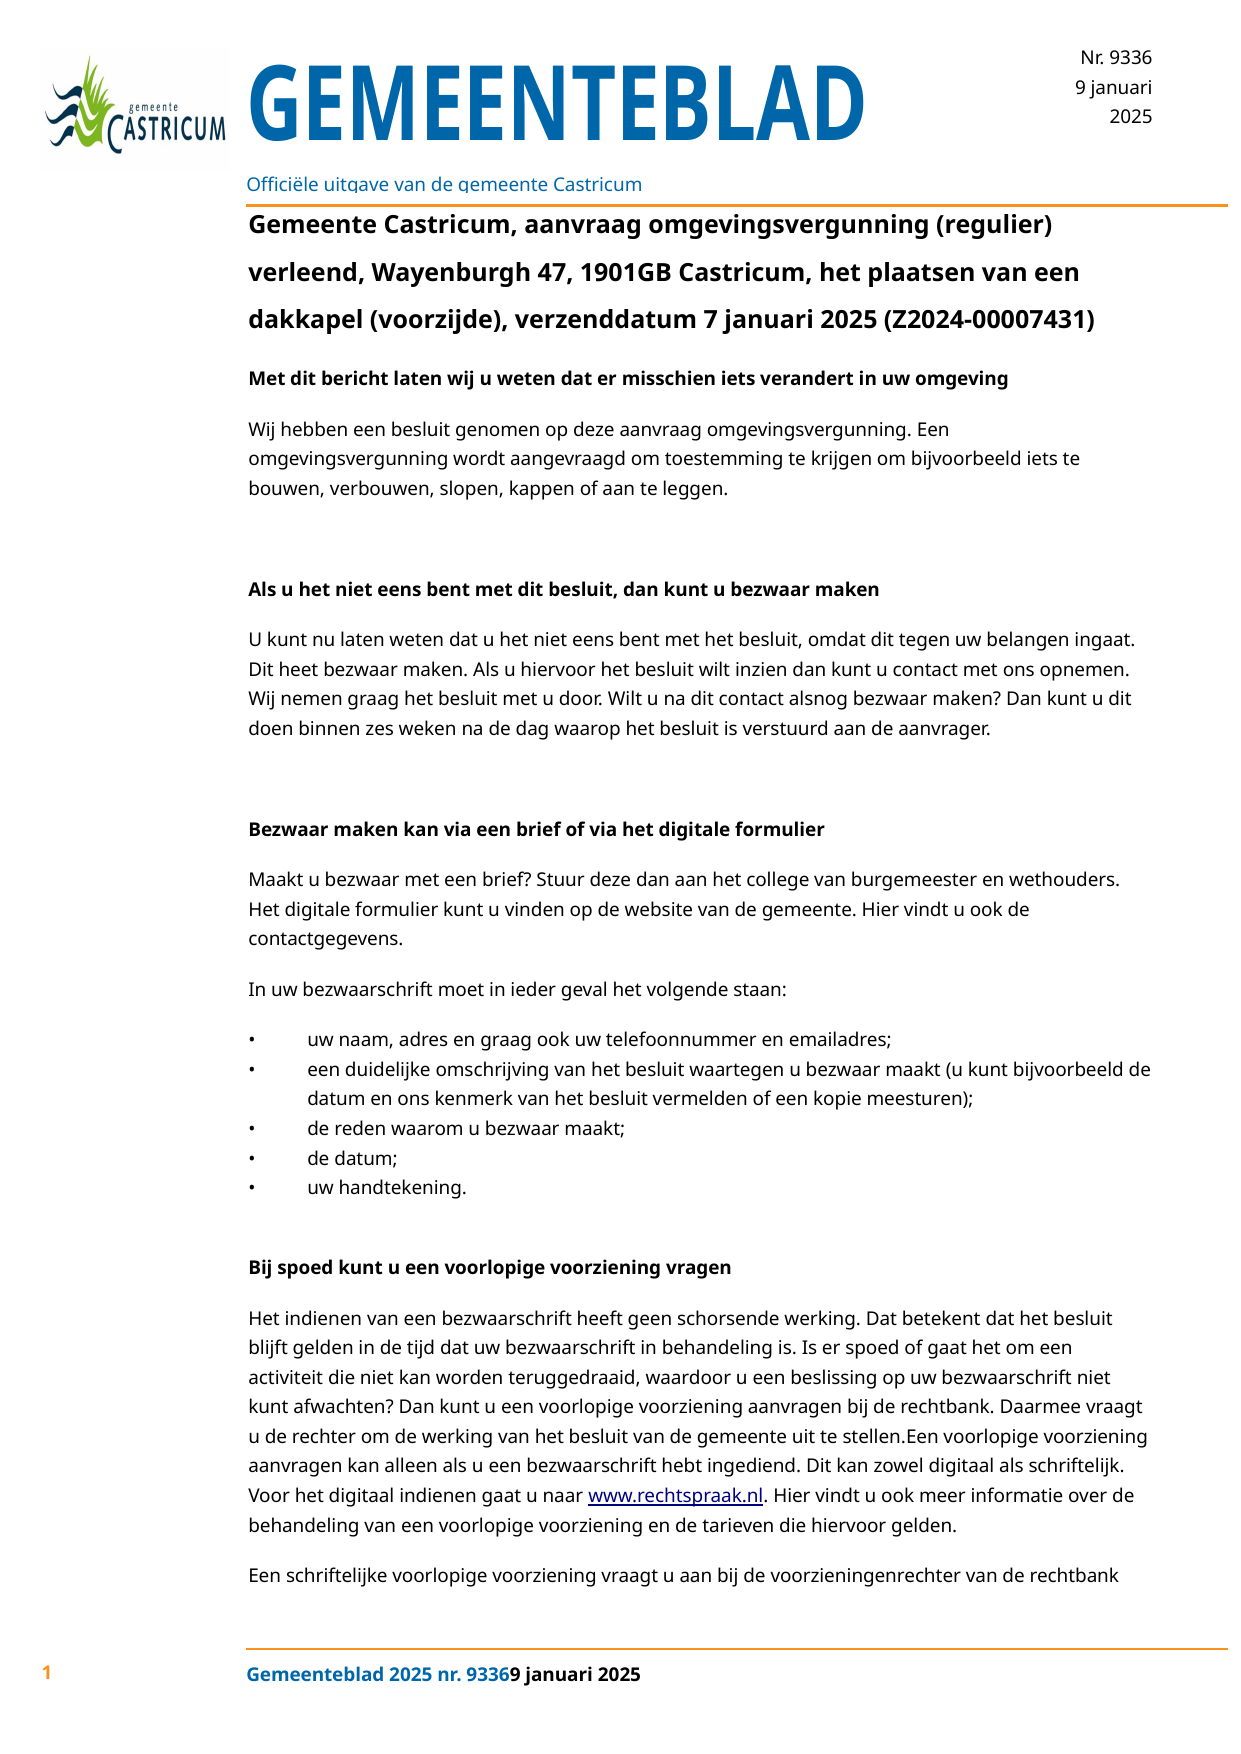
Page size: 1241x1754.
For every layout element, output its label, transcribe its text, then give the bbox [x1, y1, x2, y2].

text Als u het niet eens bent met dit besluit, dan kunt u bezwaar maken [248, 576, 1152, 602]
picture [41, 47, 231, 172]
text Met dit bericht laten wij u weten dat er misschien iets verandert in uw omgeving [248, 366, 1152, 391]
text Het indienen van een bezwaarschrift heeft geen schorsende werking. Dat betekent dat het besluit blijft gelden in de tijd dat uw bezwaarschrift in behandeling is. Is er spoed of gaat het om een activiteit die niet kan worden teruggedraaid, waardoor u een beslissing op uw bezwaarschrift niet kunt afwachten? Dan kunt u een voorlopige voorziening aanvragen bij de rechtbank. Daarmee vraagt u de rechter om de werking van het besluit van de gemeente uit te stellen.Een voorlopige voorziening aanvragen kan alleen als u een bezwaarschrift hebt ingediend. Dit kan zowel digitaal als schriftelijk. Voor het digitaal indienen gaat u naar www.rechtspraak.nl. Hier vindt u ook meer informatie over de behandeling van een voorlopige voorziening en de tarieven die hiervoor gelden. [248, 1305, 1152, 1537]
text Een schriftelijke voorlopige voorziening vraagt u aan bij de voorzieningenrechter van de rechtbank [248, 1562, 1152, 1588]
text Bij spoed kunt u een voorlopige voorziening vragen [248, 1254, 1152, 1280]
text Wij hebben een besluit genomen op deze aanvraag omgevingsvergunning. Een omgevingsvergunning wordt aangevraagd om toestemming te krijgen om bijvoorbeeld iets te bouwen, verbouwen, slopen, kappen of aan te leggen. [248, 416, 1152, 501]
list de datum; [248, 1145, 1152, 1170]
list uw naam, adres en graag ook uw telefoonnummer en emailadres; [248, 1026, 1152, 1052]
text U kunt nu laten weten dat u het niet eens bent met het besluit, omdat dit tegen uw belangen ingaat. Dit heet bezwaar maken. Als u hiervoor het besluit wilt inzien dan kunt u contact met ons opnemen. Wij nemen graag het besluit met u door. Wilt u na dit contact alsnog bezwaar maken? Dan kunt u dit doen binnen zes weken na de dag waarop het besluit is verstuurd aan de aanvrager. [248, 626, 1152, 741]
text In uw bezwaarschrift moet in ieder geval het volgende staan: [248, 976, 1152, 1002]
text Gemeente Castricum, aanvraag omgevingsvergunning (regulier) verleend, Wayenburgh 47, 1901GB Castricum, het plaatsen van een dakkapel (voorzijde), verzenddatum 7 januari 2025 (Z2024-00007431) [248, 207, 1152, 336]
text Bezwaar maken kan via een brief of via het digitale formulier [248, 816, 1152, 842]
list een duidelijke omschrijving van het besluit waartegen u bezwaar maakt (u kunt bijvoorbeeld de datum en ons kenmerk van het besluit vermelden of een kopie meesturen); [248, 1056, 1152, 1111]
list uw handtekening. [248, 1174, 1152, 1200]
text Maakt u bezwaar met een brief? Stuur deze dan aan het college van burgemeester en wethouders. Het digitale formulier kunt u vinden op de website van de gemeente. Hier vindt u ook de contactgegevens. [248, 866, 1152, 951]
list de reden waarom u bezwaar maakt; [248, 1115, 1152, 1141]
